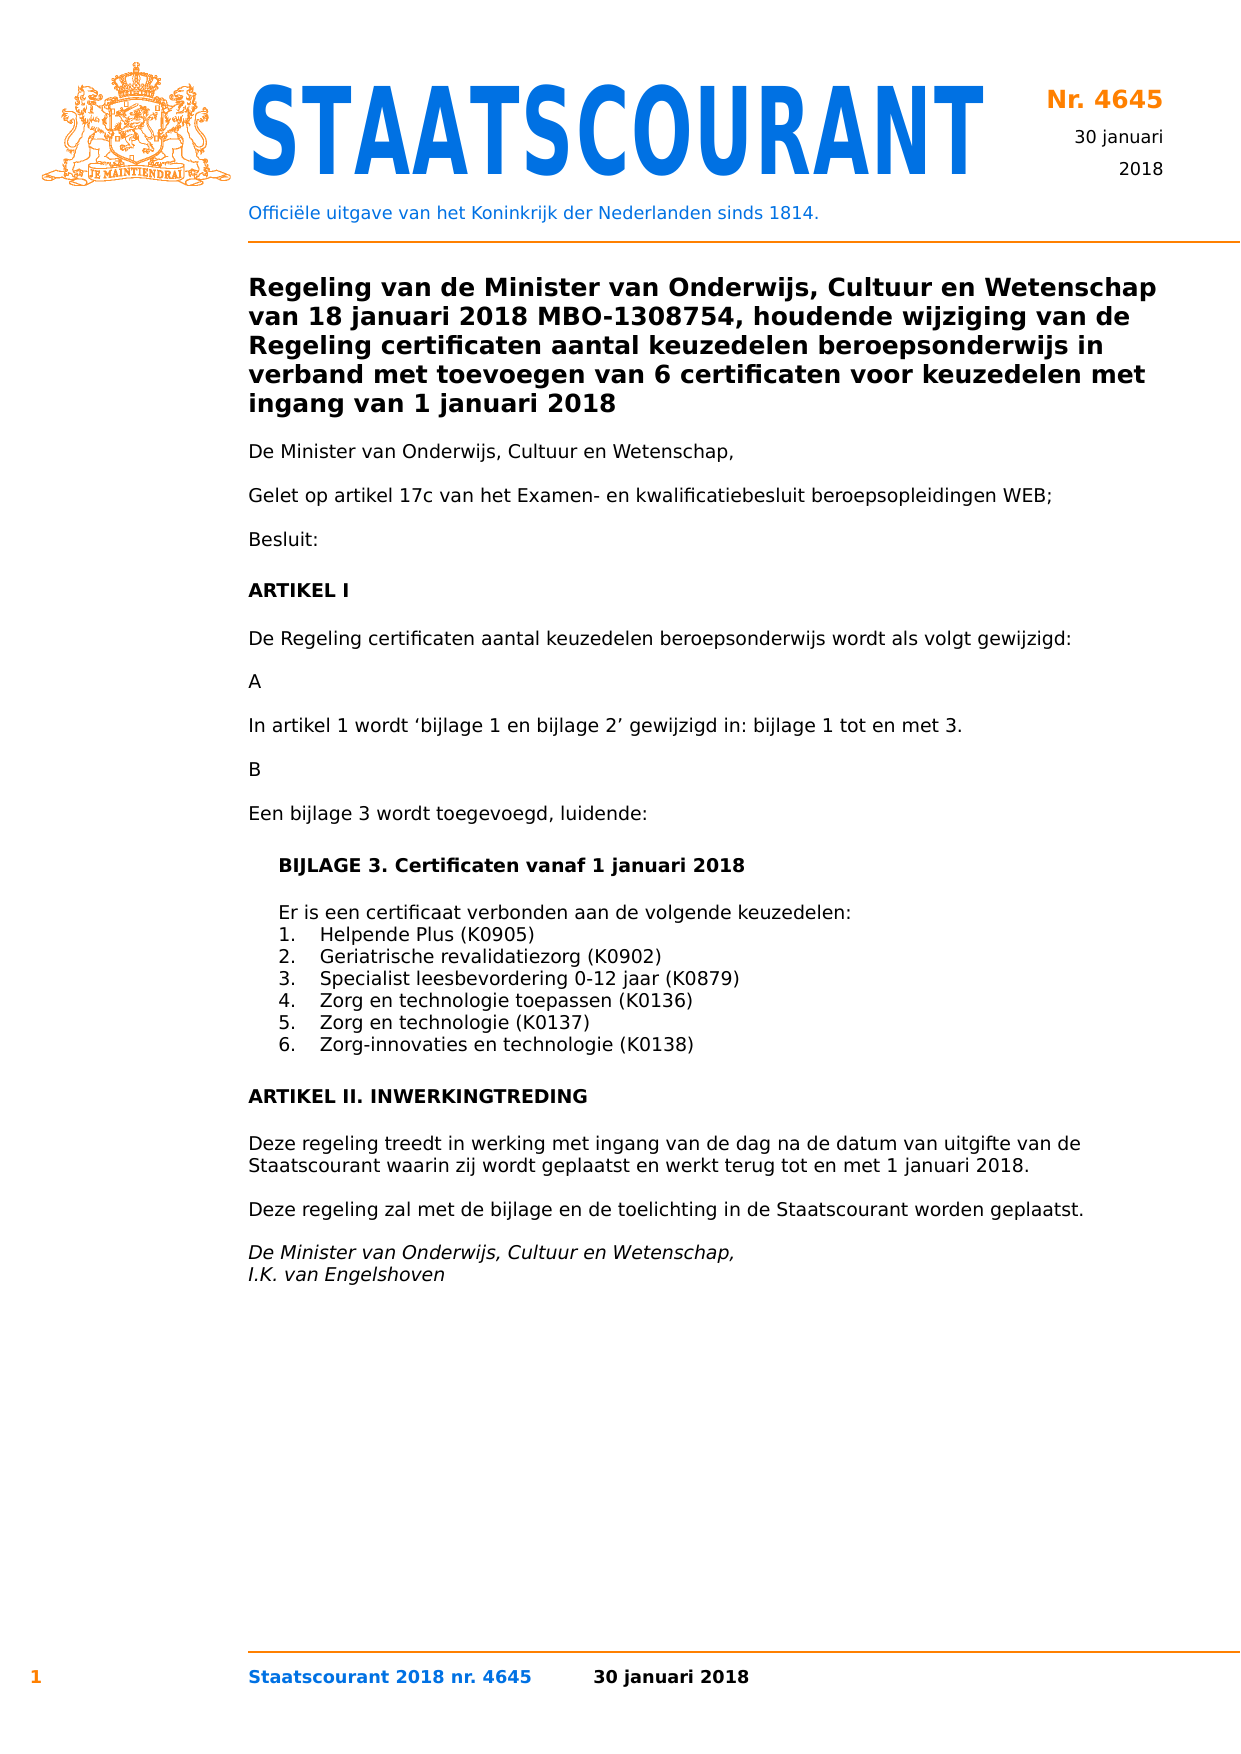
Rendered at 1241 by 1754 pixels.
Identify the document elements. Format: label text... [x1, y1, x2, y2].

text 6. Zorg-innovaties en technologie (K0138) [278, 1034, 1163, 1056]
text A [248, 671, 1163, 693]
text Er is een certificaat verbonden aan de volgende keuzedelen: [278, 902, 1163, 924]
text De Regeling certificaten aantal keuzedelen beroepsonderwijs wordt als volgt gewijzigd: [248, 627, 1163, 649]
subtitle Regeling van de Minister van Onderwijs, Cultuur en Wetenschap van 18 januari 2018 MBO-1308754, houdende wijziging van de Regeling certificaten aantal keuzedelen beroepsonderwijs in verband met toevoegen van 6 certificaten voor keuzedelen met ingang van 1 januari 2018 [248, 273, 1163, 419]
table_cell 30 januari [998, 121, 1240, 153]
text 2. Geriatrische revalidatiezorg (K0902) [278, 946, 1163, 968]
subtitle ARTIKEL I [248, 580, 1163, 602]
table_header [25, 62, 248, 241]
text Een bijlage 3 wordt toegevoegd, luidende: [248, 803, 1163, 825]
subtitle ARTIKEL II. INWERKINGTREDING [248, 1086, 1163, 1108]
text 3. Specialist leesbevordering 0-12 jaar (K0879) [278, 968, 1163, 990]
text 1. Helpende Plus (K0905) [278, 924, 1163, 946]
text In artikel 1 wordt ‘bijlage 1 en bijlage 2’ gewijzigd in: bijlage 1 tot en met 3. [248, 715, 1163, 737]
text 4. Zorg en technologie toepassen (K0136) [278, 990, 1163, 1012]
text 5. Zorg en technologie (K0137) [278, 1012, 1163, 1034]
picture [41, 62, 231, 186]
text Deze regeling zal met de bijlage en de toelichting in de Staatscourant worden geplaatst. [248, 1198, 1163, 1220]
text B [248, 759, 1163, 781]
table_header STAATSCOURANT [248, 62, 998, 203]
subtitle BIJLAGE 3. Certificaten vanaf 1 januari 2018 [278, 855, 1163, 877]
text De Minister van Onderwijs, Cultuur en Wetenschap, I.K. van Engelshoven [248, 1242, 1163, 1286]
table_cell Officiële uitgave van het Koninkrijk der Nederlanden sinds 1814. [248, 203, 1240, 241]
text Gelet op artikel 17c van het Examen- en kwalificatiebesluit beroepsopleidingen WEB; [248, 484, 1163, 507]
table_cell 2018 [998, 153, 1240, 203]
text Deze regeling treedt in werking met ingang van de dag na de datum van uitgifte van de Staatscourant waarin zij wordt geplaatst en werkt terug tot en met 1 januari 2018. [248, 1133, 1163, 1177]
text Besluit: [248, 528, 1163, 550]
table_header Nr. 4645 [998, 62, 1240, 121]
text De Minister van Onderwijs, Cultuur en Wetenschap, [248, 441, 1163, 463]
